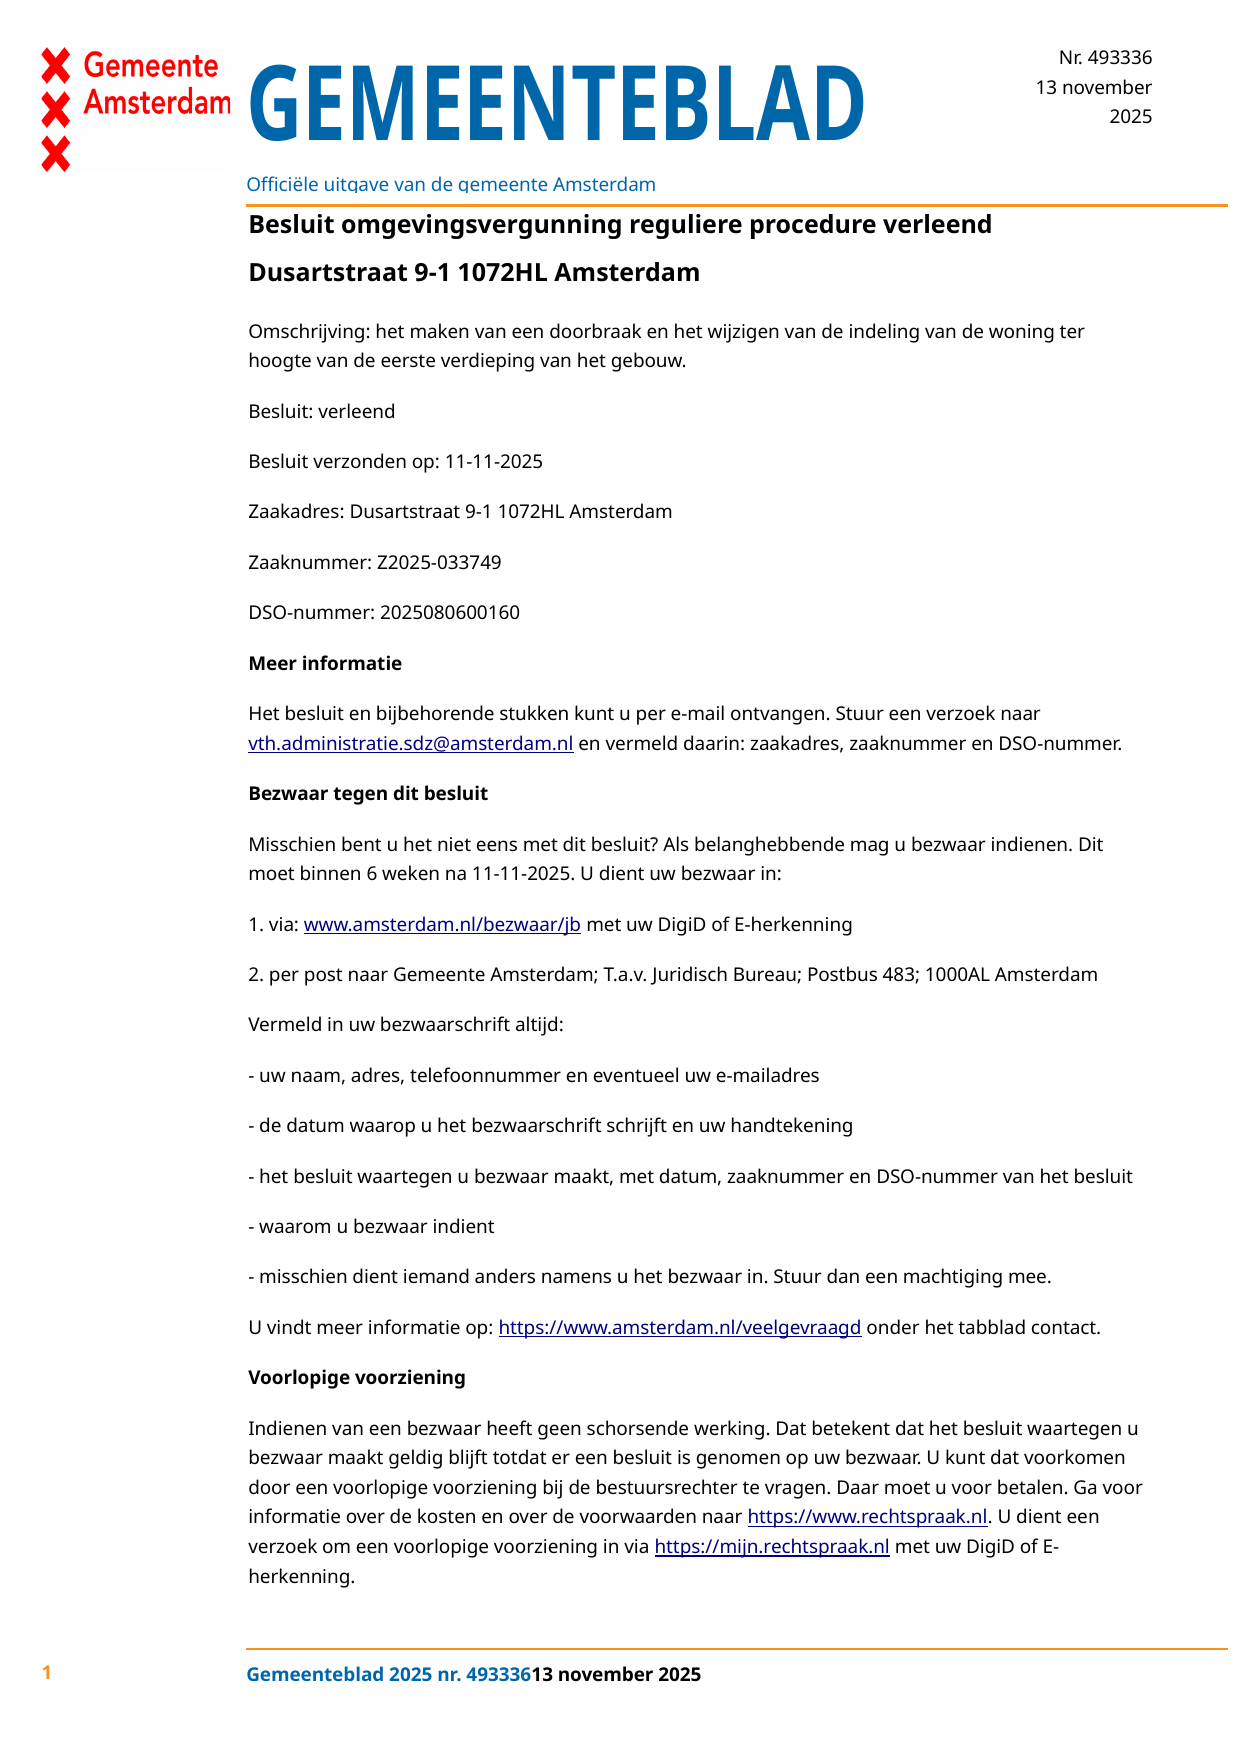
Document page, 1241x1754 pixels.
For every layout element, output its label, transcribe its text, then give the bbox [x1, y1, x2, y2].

text Besluit: verleend [248, 398, 1152, 424]
text Zaakadres: Dusartstraat 9-1 1072HL Amsterdam [248, 499, 1152, 524]
text Bezwaar tegen dit besluit [248, 780, 1152, 806]
text Het besluit en bijbehorende stukken kunt u per e-mail ontvangen. Stuur een verzoek naar vth.administratie.sdz@amsterdam.nl en vermeld daarin: zaakadres, zaaknummer en DSO-nummer. [248, 700, 1152, 756]
text - waarom u bezwaar indient [248, 1213, 1152, 1239]
text - het besluit waartegen u bezwaar maakt, met datum, zaaknummer en DSO-nummer van het besluit [248, 1163, 1152, 1189]
text DSO-nummer: 2025080600160 [248, 599, 1152, 625]
text Omschrijving: het maken van een doorbraak en het wijzigen van de indeling van de woning ter hoogte van de eerste verdieping van het gebouw. [248, 318, 1152, 373]
text Meer informatie [248, 650, 1152, 676]
text Voorlopige voorziening [248, 1364, 1152, 1390]
picture [41, 47, 231, 172]
text Zaaknummer: Z2025-033749 [248, 549, 1152, 575]
text Vermeld in uw bezwaarschrift altijd: [248, 1012, 1152, 1037]
text - misschien dient iemand anders namens u het bezwaar in. Stuur dan een machtiging mee. [248, 1264, 1152, 1289]
text Besluit verzonden op: 11-11-2025 [248, 448, 1152, 474]
text 1. via: www.amsterdam.nl/bezwaar/jb met uw DigiD of E-herkenning [248, 911, 1152, 937]
text Besluit omgevingsvergunning reguliere procedure verleend Dusartstraat 9-1 1072HL Amsterdam [248, 207, 1152, 288]
text Misschien bent u het niet eens met dit besluit? Als belanghebbende mag u bezwaar indienen. Dit moet binnen 6 weken na 11-11-2025. U dient uw bezwaar in: [248, 831, 1152, 886]
text - de datum waarop u het bezwaarschrift schrijft en uw handtekening [248, 1112, 1152, 1138]
text - uw naam, adres, telefoonnummer en eventueel uw e-mailadres [248, 1062, 1152, 1088]
text Indienen van een bezwaar heeft geen schorsende werking. Dat betekent dat het besluit waartegen u bezwaar maakt geldig blijft totdat er een besluit is genomen op uw bezwaar. U kunt dat voorkomen door een voorlopige voorziening bij de bestuursrechter te vragen. Daar moet u voor betalen. Ga voor informatie over de kosten en over de voorwaarden naar https://www.rechtspraak.nl. U dient een verzoek om een voorlopige voorziening in via https://mijn.rechtspraak.nl met uw DigiD of E-herkenning. [248, 1415, 1152, 1589]
text U vindt meer informatie op: https://www.amsterdam.nl/veelgevraagd onder het tabblad contact. [248, 1314, 1152, 1340]
text 2. per post naar Gemeente Amsterdam; T.a.v. Juridisch Bureau; Postbus 483; 1000AL Amsterdam [248, 961, 1152, 987]
